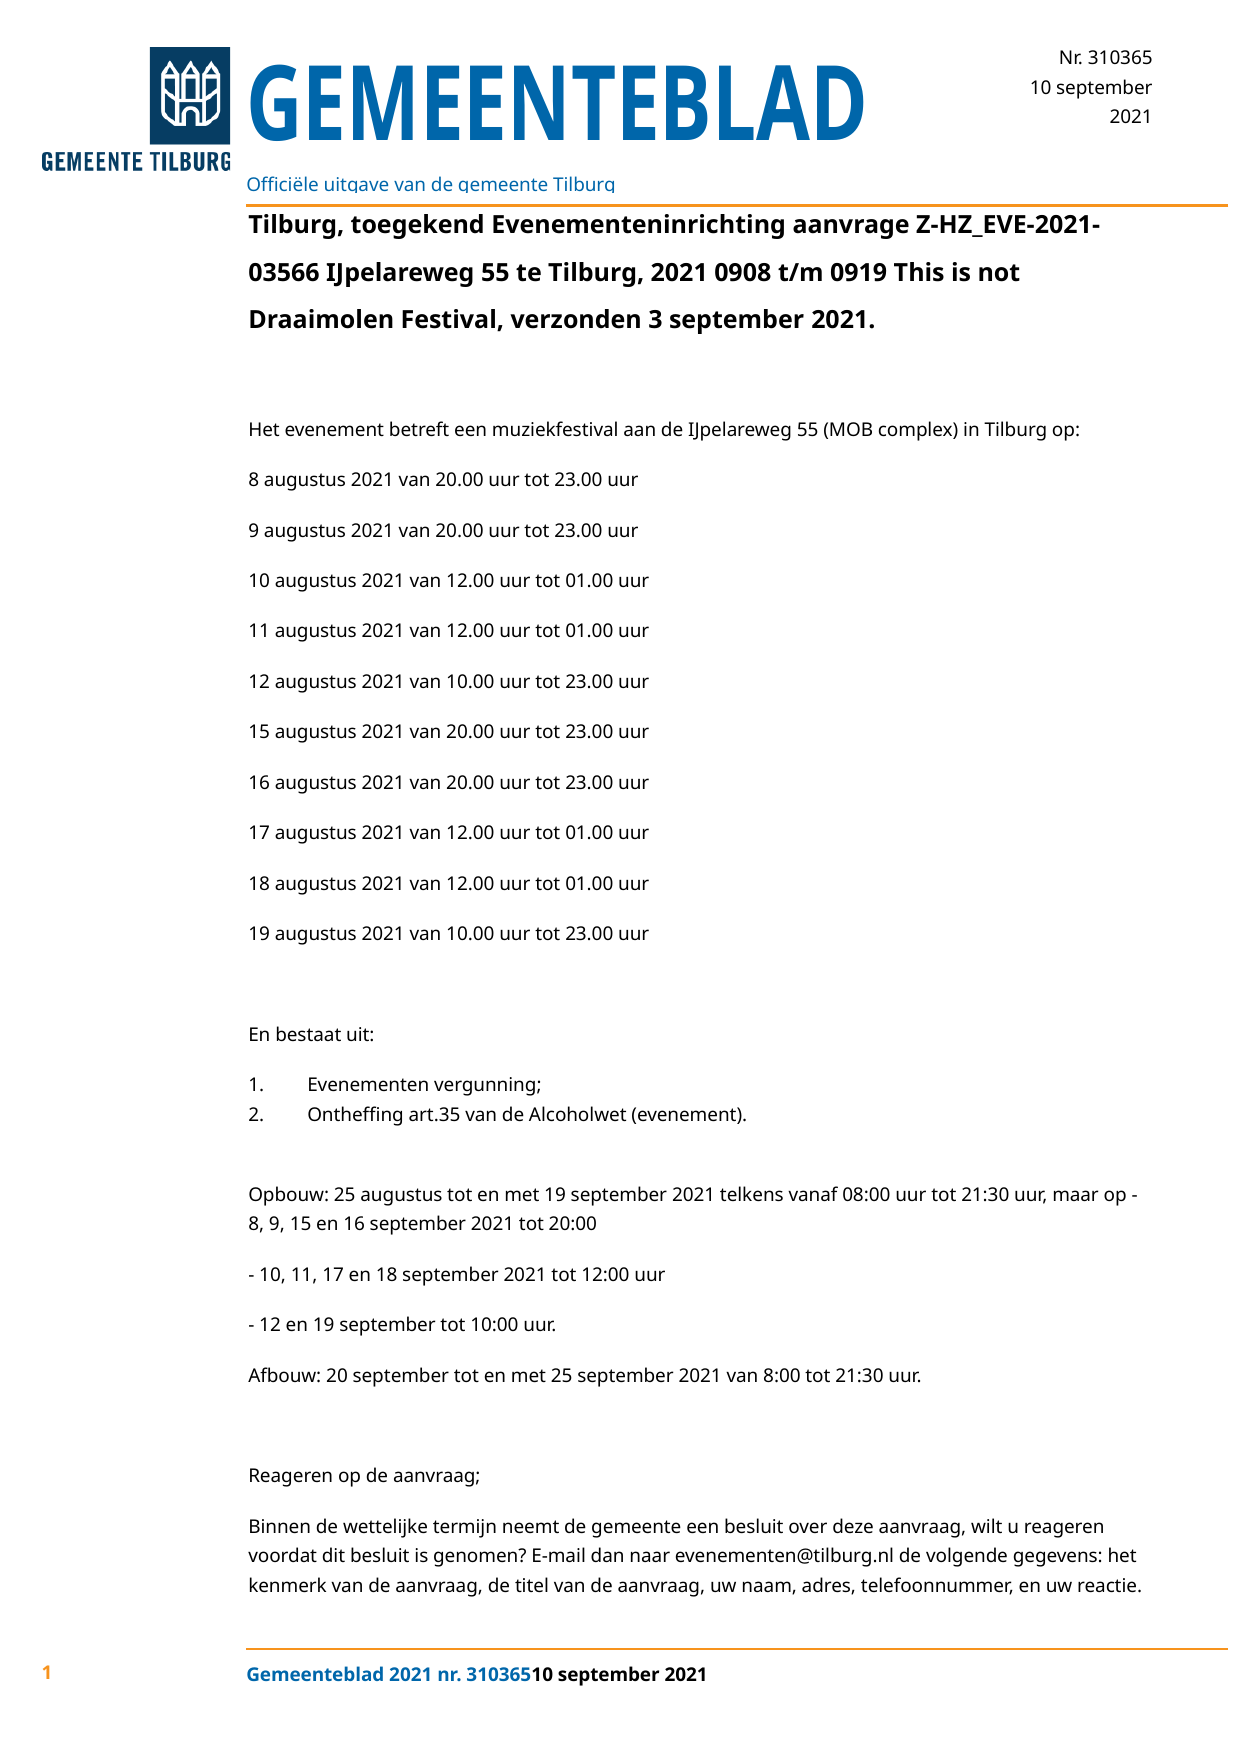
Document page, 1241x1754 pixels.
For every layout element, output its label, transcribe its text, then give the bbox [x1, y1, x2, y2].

list Ontheffing art.35 van de Alcoholwet (evenement). [248, 1101, 1152, 1127]
text 15 augustus 2021 van 20.00 uur tot 23.00 uur [248, 718, 1152, 744]
text Binnen de wettelijke termijn neemt de gemeente een besluit over deze aanvraag, wilt u reageren voordat dit besluit is genomen? E-mail dan naar evenementen@tilburg.nl de volgende gegevens: het kenmerk van de aanvraag, de titel van de aanvraag, uw naam, adres, telefoonnummer, en uw reactie. [248, 1513, 1152, 1598]
text Het evenement betreft een muziekfestival aan de IJpelareweg 55 (MOB complex) in Tilburg op: [248, 416, 1152, 442]
text Reageren op de aanvraag; [248, 1463, 1152, 1488]
text 12 augustus 2021 van 10.00 uur tot 23.00 uur [248, 668, 1152, 694]
text 19 augustus 2021 van 10.00 uur tot 23.00 uur [248, 920, 1152, 946]
text Opbouw: 25 augustus tot en met 19 september 2021 telkens vanaf 08:00 uur tot 21:30 uur, maar op - 8, 9, 15 en 16 september 2021 tot 20:00 [248, 1181, 1152, 1236]
text - 12 en 19 september tot 10:00 uur. [248, 1311, 1152, 1337]
text En bestaat uit: [248, 1021, 1152, 1047]
text 17 augustus 2021 van 12.00 uur tot 01.00 uur [248, 819, 1152, 845]
text 16 augustus 2021 van 20.00 uur tot 23.00 uur [248, 769, 1152, 794]
text 18 augustus 2021 van 12.00 uur tot 01.00 uur [248, 870, 1152, 895]
text Afbouw: 20 september tot en met 25 september 2021 van 8:00 tot 21:30 uur. [248, 1362, 1152, 1387]
text 8 augustus 2021 van 20.00 uur tot 23.00 uur [248, 466, 1152, 492]
picture [41, 47, 231, 172]
text 11 augustus 2021 van 12.00 uur tot 01.00 uur [248, 618, 1152, 643]
list Evenementen vergunning; [248, 1071, 1152, 1097]
text - 10, 11, 17 en 18 september 2021 tot 12:00 uur [248, 1261, 1152, 1287]
text Tilburg, toegekend Evenementeninrichting aanvrage Z-HZ_EVE-2021-03566 IJpelareweg 55 te Tilburg, 2021 0908 t/m 0919 This is not Draaimolen Festival, verzonden 3 september 2021. [248, 207, 1152, 336]
text 10 augustus 2021 van 12.00 uur tot 01.00 uur [248, 567, 1152, 593]
text 9 augustus 2021 van 20.00 uur tot 23.00 uur [248, 517, 1152, 542]
